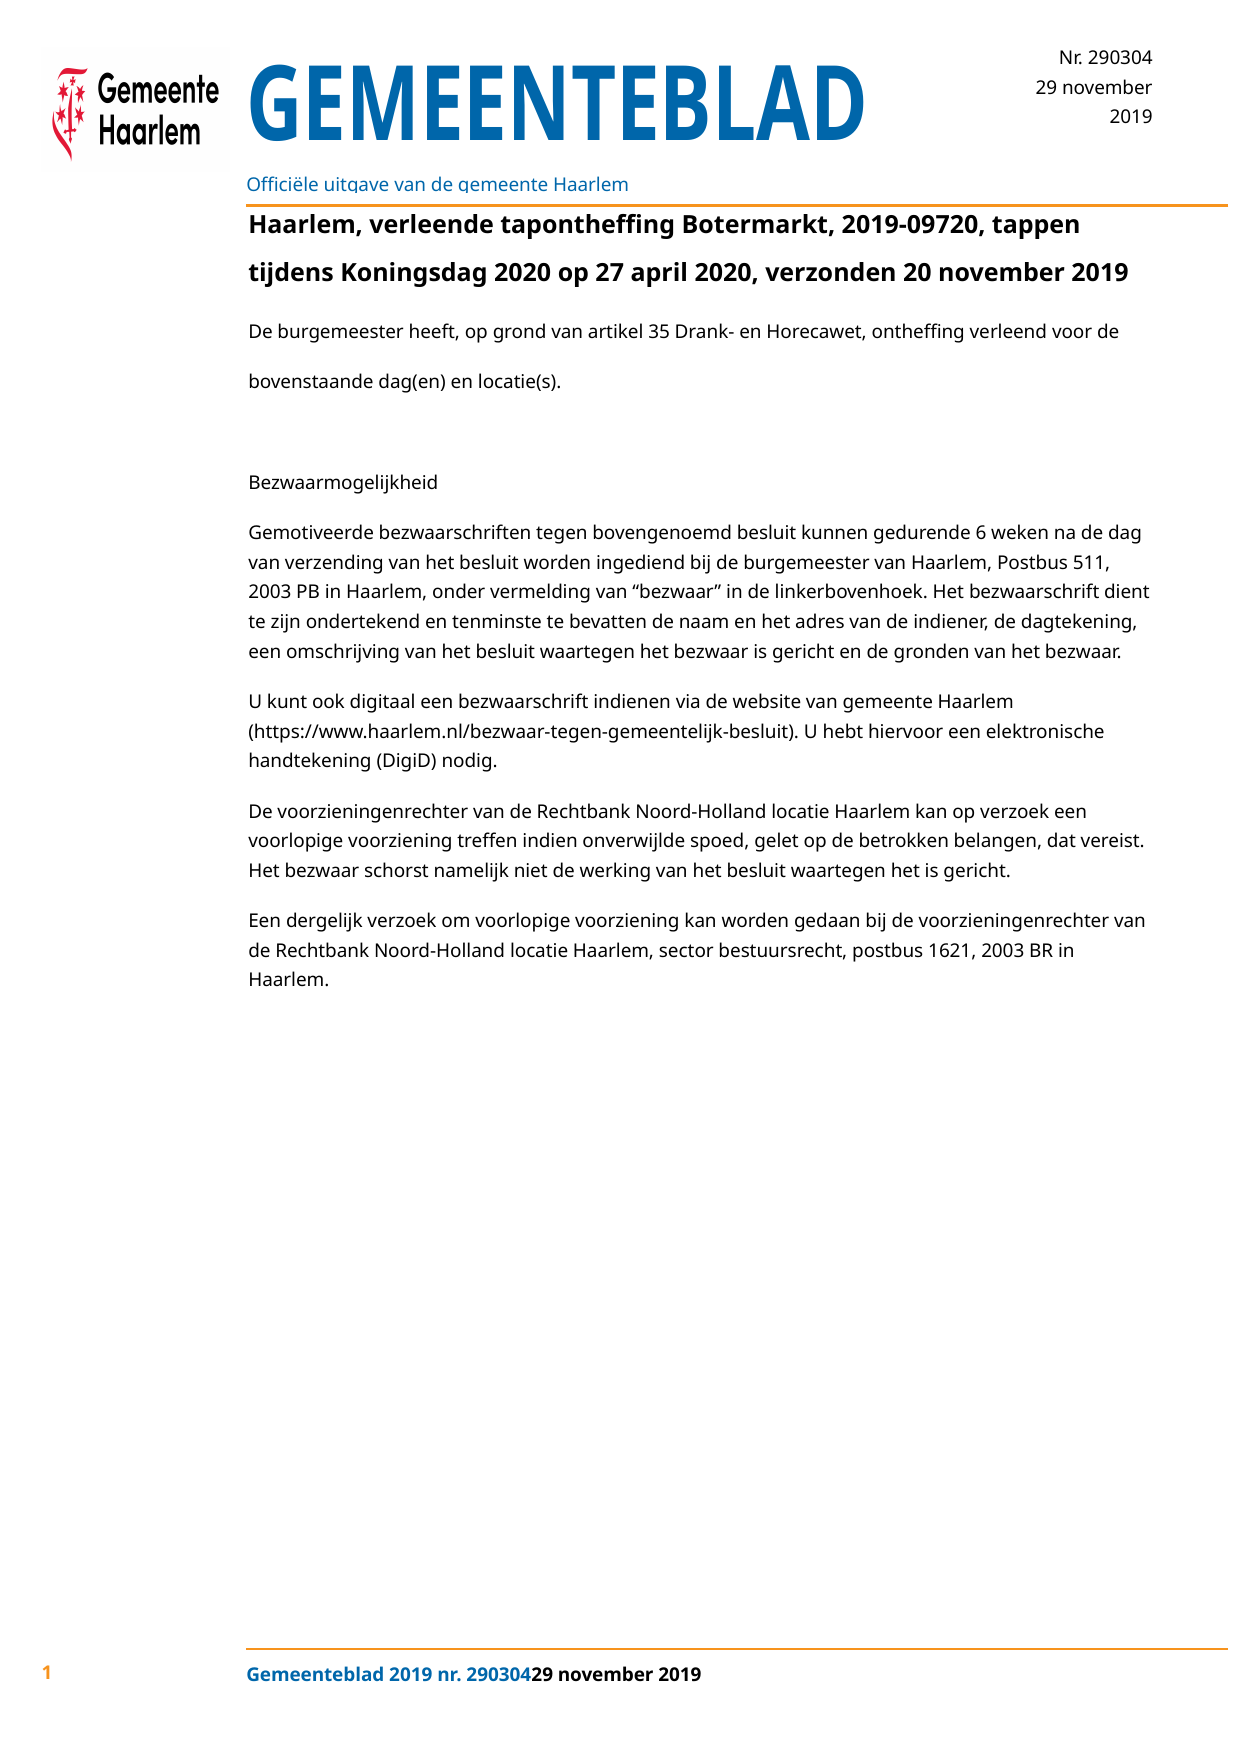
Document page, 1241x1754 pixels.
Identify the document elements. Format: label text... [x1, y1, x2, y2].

text Haarlem, verleende tapontheffing Botermarkt, 2019-09720, tappen tijdens Koningsdag 2020 op 27 april 2020, verzonden 20 november 2019 [248, 207, 1152, 288]
text Een dergelijk verzoek om voorlopige voorziening kan worden gedaan bij de voorzieningenrechter van de Rechtbank Noord-Holland locatie Haarlem, sector bestuursrecht, postbus 1621, 2003 BR in Haarlem. [248, 907, 1152, 992]
text Bezwaarmogelijkheid [248, 469, 1152, 495]
picture [41, 47, 231, 172]
text bovenstaande dag(en) en locatie(s). [248, 368, 1152, 394]
text U kunt ook digitaal een bezwaarschrift indienen via de website van gemeente Haarlem (https://www.haarlem.nl/bezwaar-tegen-gemeentelijk-besluit). U hebt hiervoor een elektronische handtekening (DigiD) nodig. [248, 688, 1152, 773]
text De voorzieningenrechter van de Rechtbank Noord-Holland locatie Haarlem kan op verzoek een voorlopige voorziening treffen indien onverwijlde spoed, gelet op de betrokken belangen, dat vereist. Het bezwaar schorst namelijk niet de werking van het besluit waartegen het is gericht. [248, 798, 1152, 883]
text Gemotiveerde bezwaarschriften tegen bovengenoemd besluit kunnen gedurende 6 weken na de dag van verzending van het besluit worden ingediend bij de burgemeester van Haarlem, Postbus 511, 2003 PB in Haarlem, onder vermelding van “bezwaar” in de linkerbovenhoek. Het bezwaarschrift dient te zijn ondertekend en tenminste te bevatten de naam en het adres van de indiener, de dagtekening, een omschrijving van het besluit waartegen het bezwaar is gericht en de gronden van het bezwaar. [248, 519, 1152, 664]
text De burgemeester heeft, op grond van artikel 35 Drank- en Horecawet, ontheffing verleend voor de [248, 318, 1152, 344]
